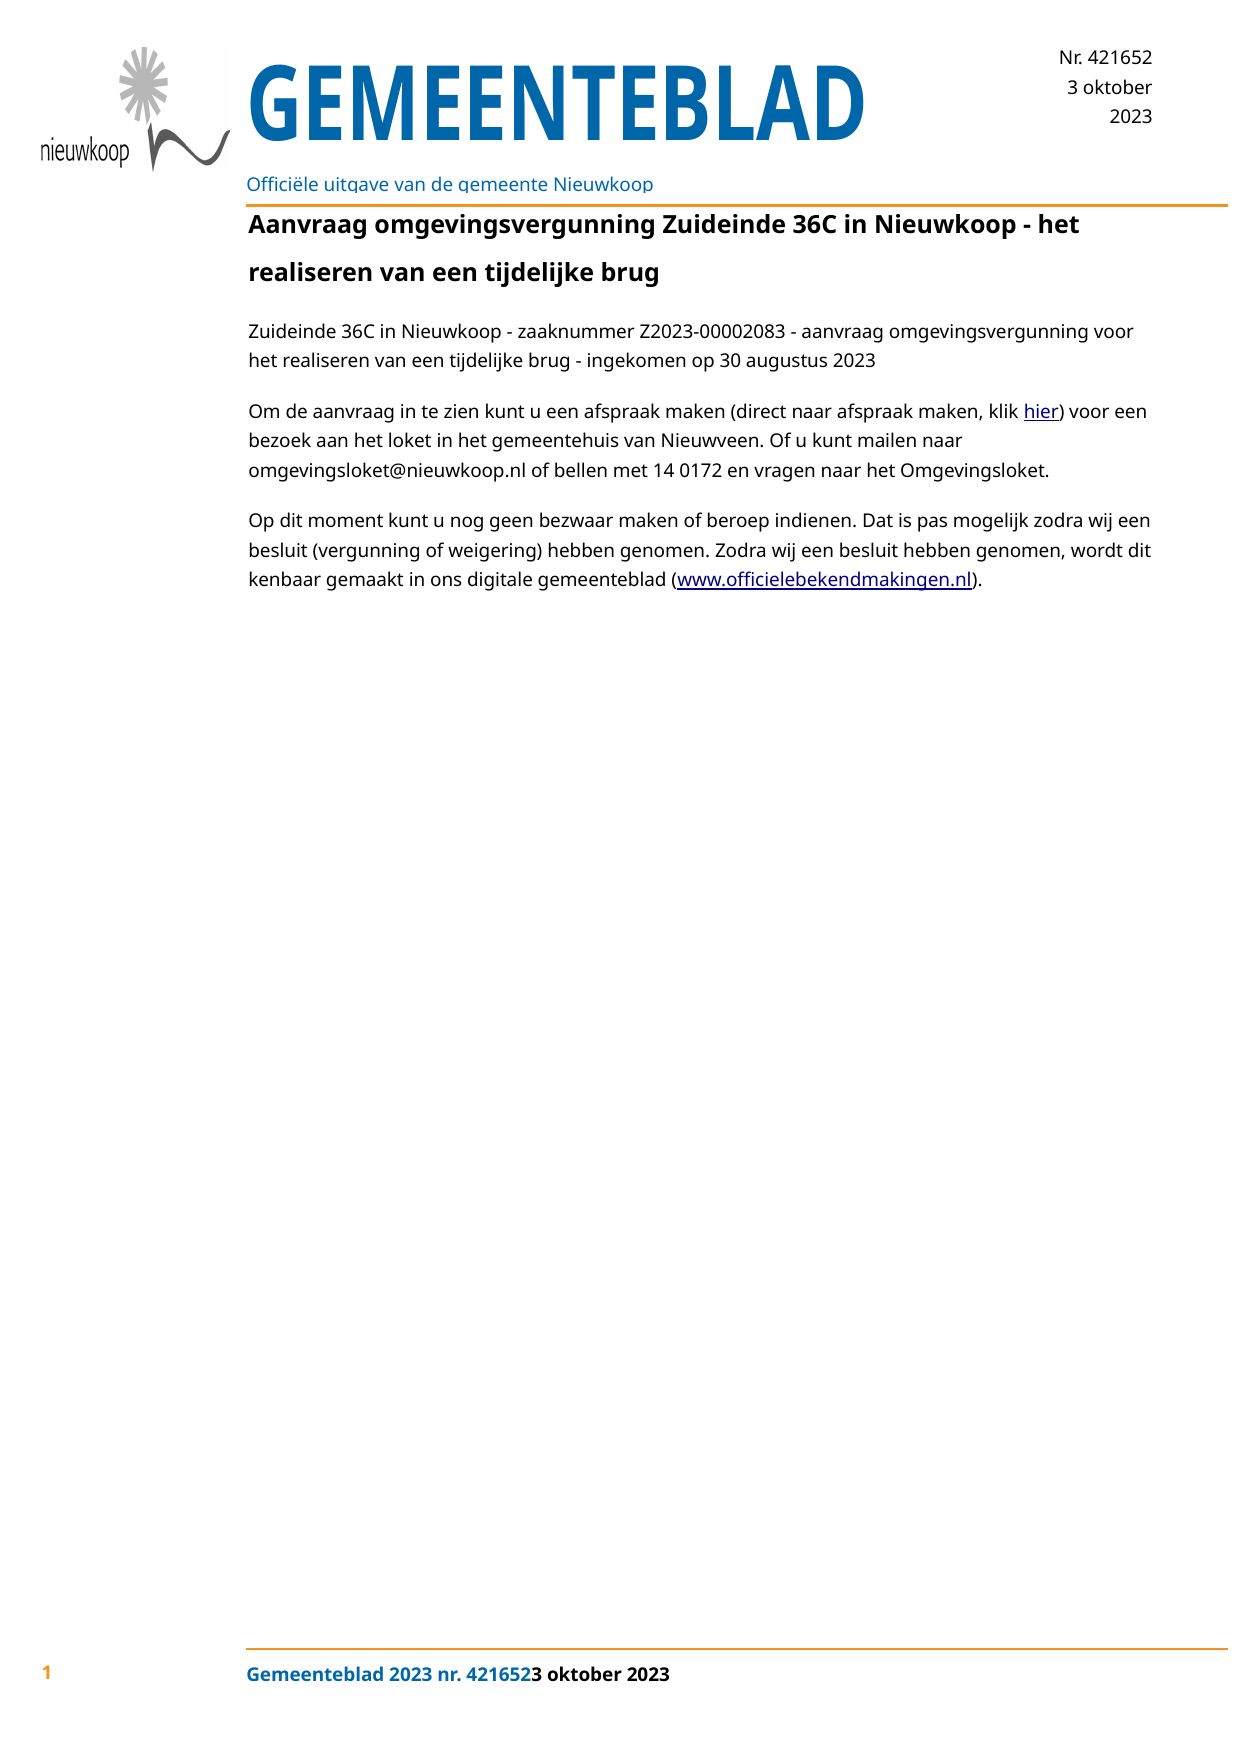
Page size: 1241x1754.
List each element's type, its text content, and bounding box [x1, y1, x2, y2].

text Aanvraag omgevingsvergunning Zuideinde 36C in Nieuwkoop - het realiseren van een tijdelijke brug [248, 207, 1152, 288]
text Om de aanvraag in te zien kunt u een afspraak maken (direct naar afspraak maken, klik hier) voor een bezoek aan het loket in het gemeentehuis van Nieuwveen. Of u kunt mailen naar omgevingsloket@nieuwkoop.nl of bellen met 14 0172 en vragen naar het Omgevingsloket. [248, 398, 1152, 483]
picture [41, 47, 231, 172]
text Zuideinde 36C in Nieuwkoop - zaaknummer Z2023-00002083 - aanvraag omgevingsvergunning voor het realiseren van een tijdelijke brug - ingekomen op 30 augustus 2023 [248, 318, 1152, 373]
text Op dit moment kunt u nog geen bezwaar maken of beroep indienen. Dat is pas mogelijk zodra wij een besluit (vergunning of weigering) hebben genomen. Zodra wij een besluit hebben genomen, wordt dit kenbaar gemaakt in ons digitale gemeenteblad (www.officielebekendmakingen.nl). [248, 507, 1152, 592]
